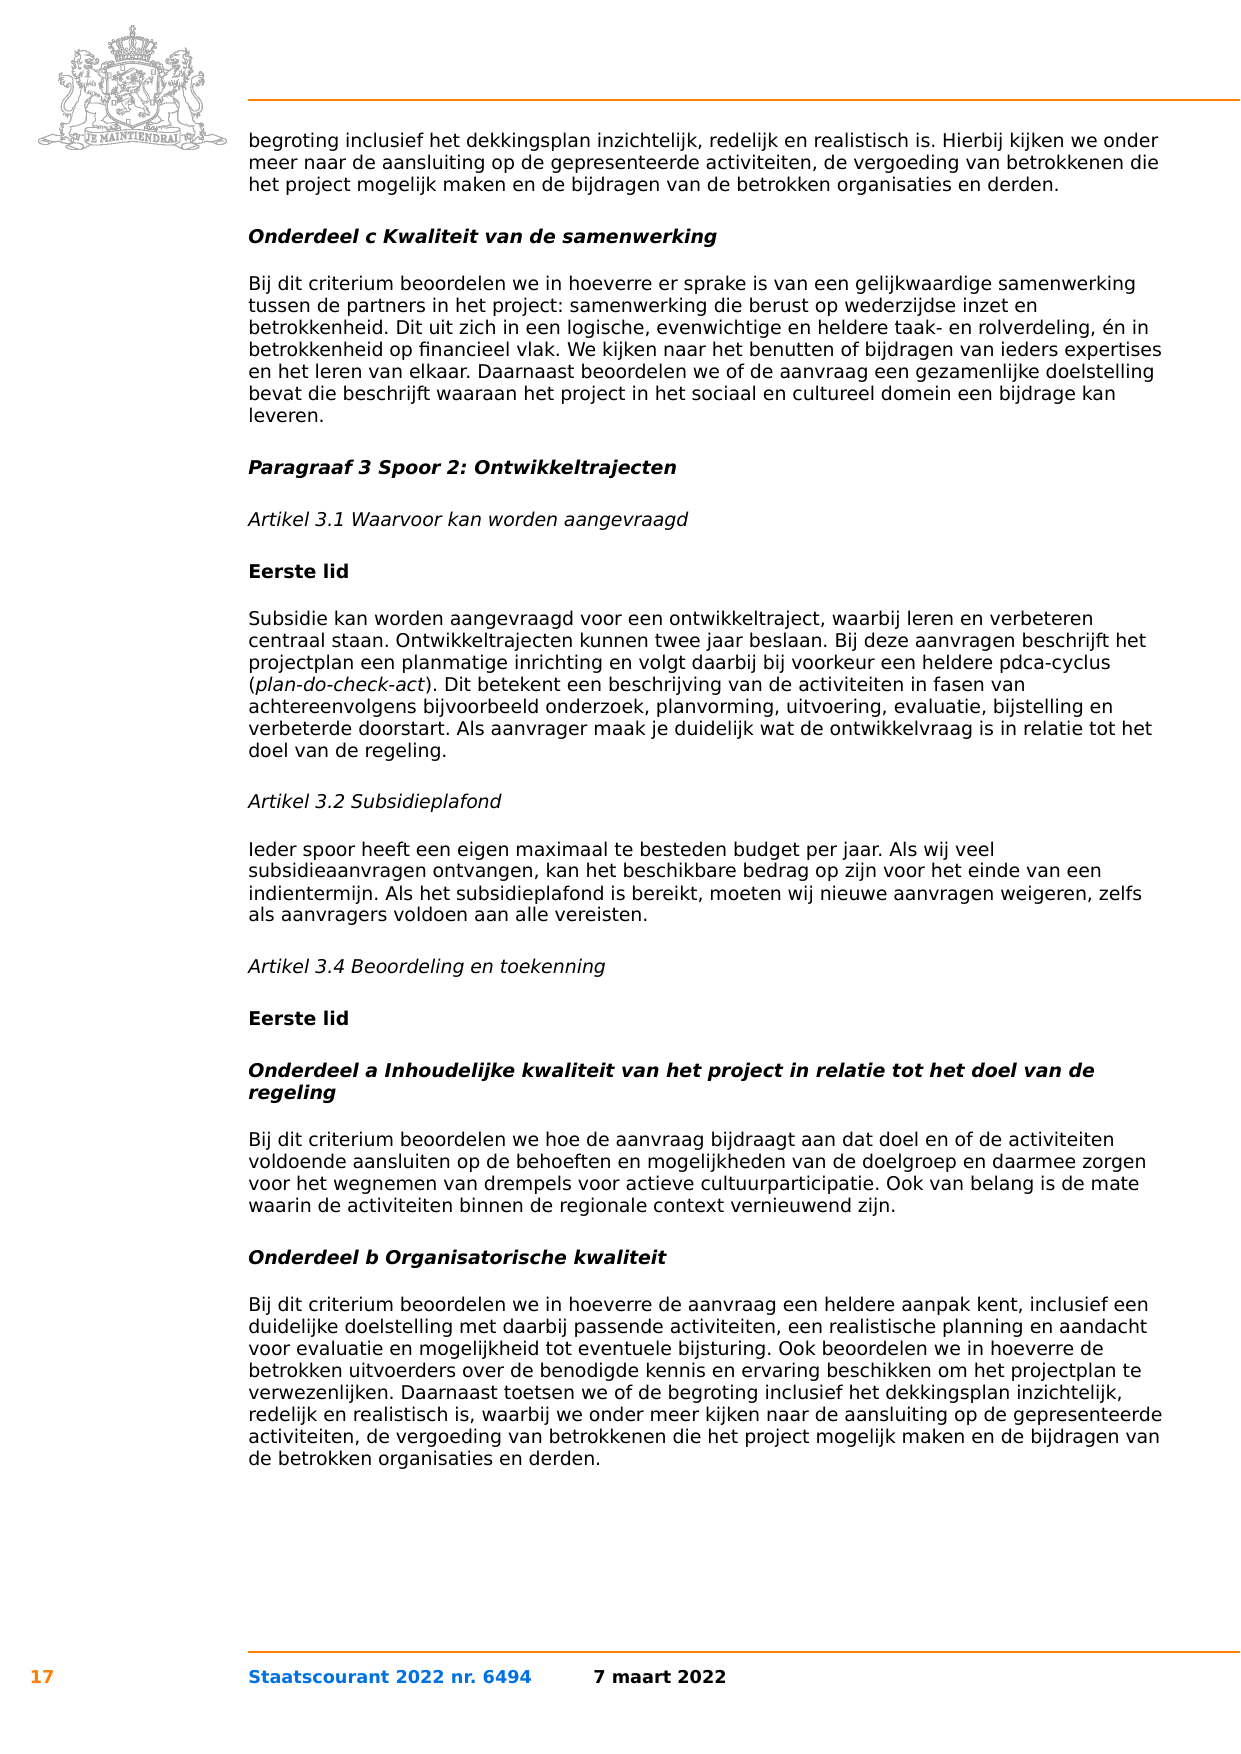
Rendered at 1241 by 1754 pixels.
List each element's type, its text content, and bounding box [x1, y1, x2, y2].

text Bij dit criterium beoordelen we in hoeverre de aanvraag een heldere aanpak kent, inclusief een duidelijke doelstelling met daarbij passende activiteiten, een realistische planning en aandacht voor evaluatie en mogelijkheid tot eventuele bijsturing. Ook beoordelen we in hoeverre de betrokken uitvoerders over de benodigde kennis en ervaring beschikken om het projectplan te verwezenlijken. Daarnaast toetsen we of de begroting inclusief het dekkingsplan inzichtelijk, redelijk en realistisch is, waarbij we onder meer kijken naar de aansluiting op de gepresenteerde activiteiten, de vergoeding van betrokkenen die het project mogelijk maken en de bijdragen van de betrokken organisaties en derden. [248, 1294, 1163, 1470]
text Subsidie kan worden aangevraagd voor een ontwikkeltraject, waarbij leren en verbeteren centraal staan. Ontwikkeltrajecten kunnen twee jaar beslaan. Bij deze aanvragen beschrijft het projectplan een planmatige inrichting en volgt daarbij bij voorkeur een heldere pdca-cyclus (plan-do-check-act). Dit betekent een beschrijving van de activiteiten in fasen van achtereenvolgens bijvoorbeeld onderzoek, planvorming, uitvoering, evaluatie, bijstelling en verbeterde doorstart. Als aanvrager maak je duidelijk wat de ontwikkelvraag is in relatie tot het doel van de regeling. [248, 608, 1163, 761]
subtitle Artikel 3.4 Beoordeling en toekenning [248, 956, 1163, 978]
text begroting inclusief het dekkingsplan inzichtelijk, redelijk en realistisch is. Hierbij kijken we onder meer naar de aansluiting op de gepresenteerde activiteiten, de vergoeding van betrokkenen die het project mogelijk maken en de bijdragen van de betrokken organisaties en derden. [248, 130, 1163, 196]
subtitle Artikel 3.1 Waarvoor kan worden aangevraagd [248, 509, 1163, 531]
text Ieder spoor heeft een eigen maximaal te besteden budget per jaar. Als wij veel subsidieaanvragen ontvangen, kan het beschikbare bedrag op zijn voor het einde van een indientermijn. Als het subsidieplafond is bereikt, moeten wij nieuwe aanvragen weigeren, zelfs als aanvragers voldoen aan alle vereisten. [248, 838, 1163, 926]
subtitle Onderdeel a Inhoudelijke kwaliteit van het project in relatie tot het doel van de regeling [248, 1060, 1163, 1104]
subtitle Artikel 3.2 Subsidieplafond [248, 791, 1163, 813]
subtitle Eerste lid [248, 561, 1163, 583]
subtitle Eerste lid [248, 1008, 1163, 1030]
subtitle Onderdeel c Kwaliteit van de samenwerking [248, 226, 1163, 248]
text Bij dit criterium beoordelen we in hoeverre er sprake is van een gelijkwaardige samenwerking tussen de partners in het project: samenwerking die berust op wederzijdse inzet en betrokkenheid. Dit uit zich in een logische, evenwichtige en heldere taak- en rolverdeling, én in betrokkenheid op financieel vlak. We kijken naar het benutten of bijdragen van ieders expertises en het leren van elkaar. Daarnaast beoordelen we of de aanvraag een gezamenlijke doelstelling bevat die beschrijft waaraan het project in het sociaal en cultureel domein een bijdrage kan leveren. [248, 273, 1163, 427]
subtitle Paragraaf 3 Spoor 2: Ontwikkeltrajecten [248, 457, 1163, 479]
text Bij dit criterium beoordelen we hoe de aanvraag bijdraagt aan dat doel en of de activiteiten voldoende aansluiten op de behoeften en mogelijkheden van de doelgroep en daarmee zorgen voor het wegnemen van drempels voor actieve cultuurparticipatie. Ook van belang is de mate waarin de activiteiten binnen de regionale context vernieuwend zijn. [248, 1129, 1163, 1217]
subtitle Onderdeel b Organisatorische kwaliteit [248, 1247, 1163, 1269]
picture [38, 25, 227, 150]
